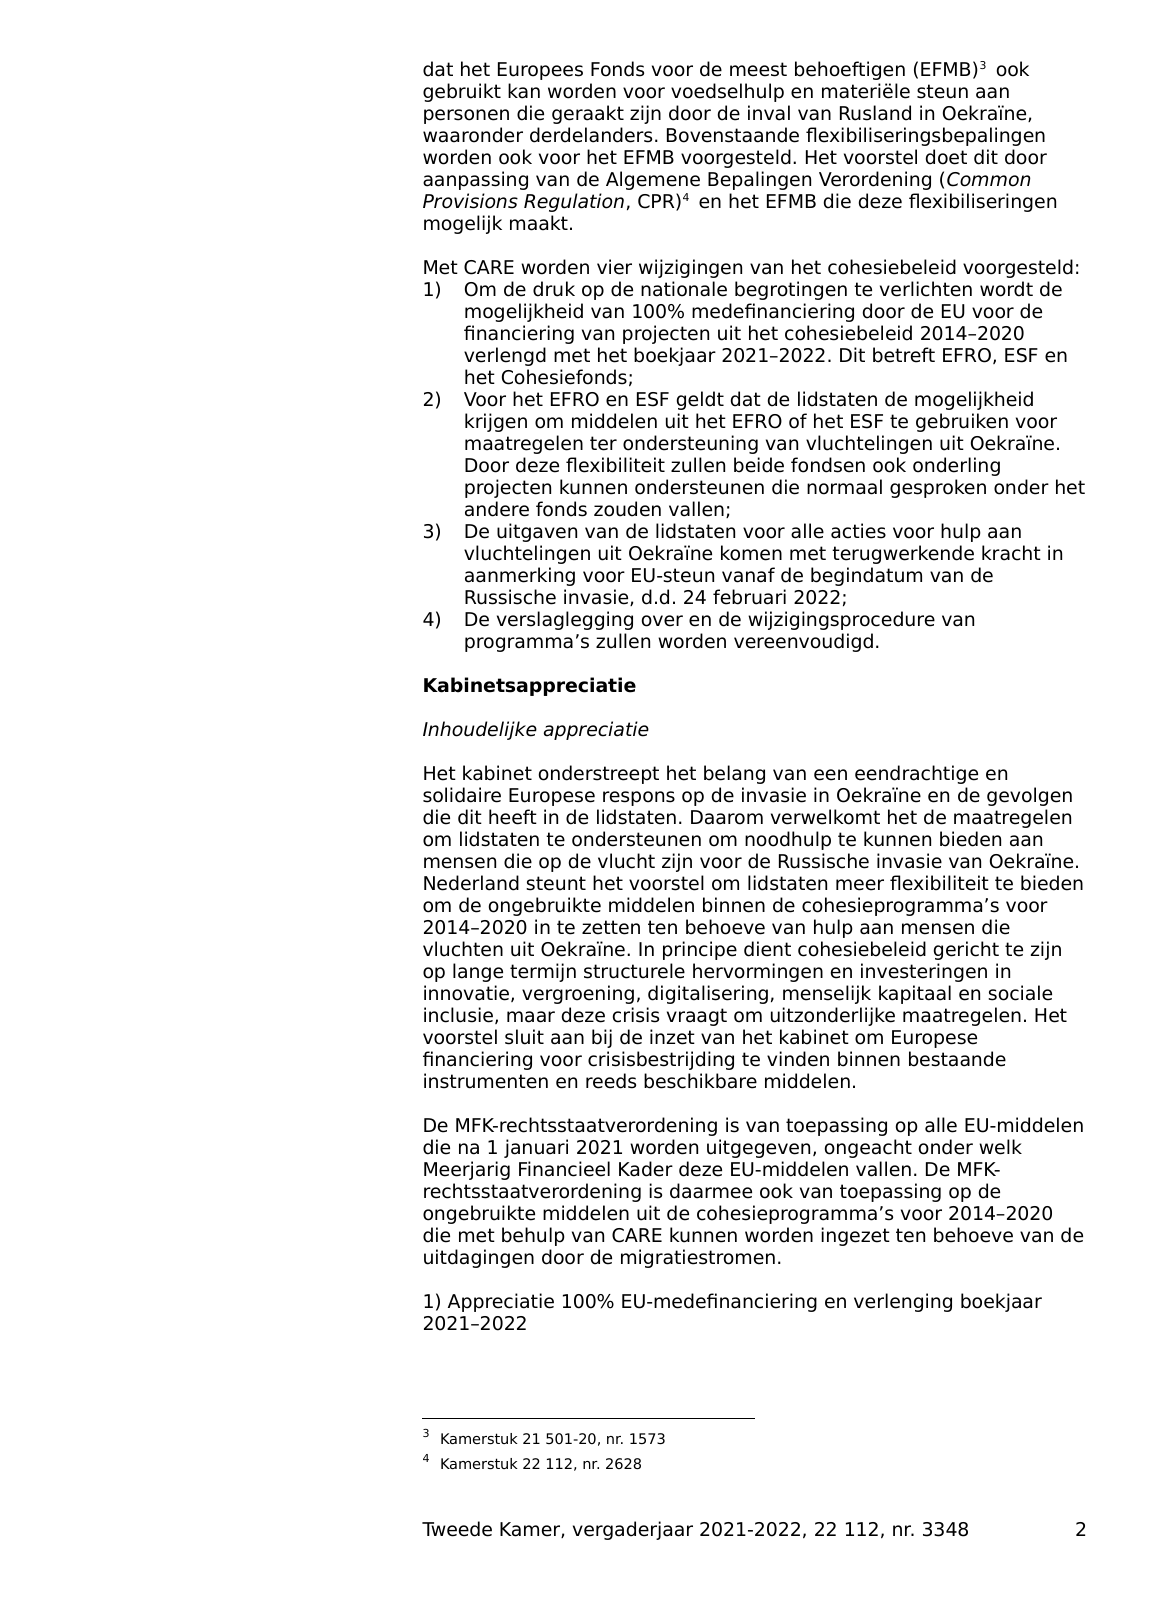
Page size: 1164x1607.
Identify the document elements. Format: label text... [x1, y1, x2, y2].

text 3) De uitgaven van de lidstaten voor alle acties voor hulp aan vluchtelingen uit Oekraïne komen met terugwerkende kracht in aanmerking voor EU-steun vanaf de begindatum van de Russische invasie, d.d. 24 februari 2022; [422, 521, 1087, 609]
text dat het Europees Fonds voor de meest behoeftigen (EFMB) ook gebruikt kan worden voor voedselhulp en materiële steun aan personen die geraakt zijn door de inval van Rusland in Oekraïne, waaronder derdelanders. Bovenstaande flexibiliseringsbepalingen worden ook voor het EFMB voorgesteld. Het voorstel doet dit door aanpassing van de Algemene Bepalingen Verordening (Common Provisions Regulation, CPR) en het EFMB die deze flexibiliseringen mogelijk maakt. [422, 59, 1087, 235]
text De MFK-rechtsstaatverordening is van toepassing op alle EU-middelen die na 1 januari 2021 worden uitgegeven, ongeacht onder welk Meerjarig Financieel Kader deze EU-middelen vallen. De MFK-rechtsstaatverordening is daarmee ook van toepassing op de ongebruikte middelen uit de cohesieprogramma’s voor 2014–2020 die met behulp van CARE kunnen worden ingezet ten behoeve van de uitdagingen door de migratiestromen. [422, 1115, 1087, 1269]
text Het kabinet onderstreept het belang van een eendrachtige en solidaire Europese respons op de invasie in Oekraïne en de gevolgen die dit heeft in de lidstaten. Daarom verwelkomt het de maatregelen om lidstaten te ondersteunen om noodhulp te kunnen bieden aan mensen die op de vlucht zijn voor de Russische invasie van Oekraïne. Nederland steunt het voorstel om lidstaten meer flexibiliteit te bieden om de ongebruikte middelen binnen de cohesieprogramma’s voor 2014–2020 in te zetten ten behoeve van hulp aan mensen die vluchten uit Oekraïne. In principe dient cohesiebeleid gericht te zijn op lange termijn structurele hervormingen en investeringen in innovatie, vergroening, digitalisering, menselijk kapitaal en sociale inclusie, maar deze crisis vraagt om uitzonderlijke maatregelen. Het voorstel sluit aan bij de inzet van het kabinet om Europese financiering voor crisisbestrijding te vinden binnen bestaande instrumenten en reeds beschikbare middelen. [422, 763, 1087, 1093]
text Met CARE worden vier wijzigingen van het cohesiebeleid voorgesteld: [422, 257, 1087, 279]
text 1) Om de druk op de nationale begrotingen te verlichten wordt de mogelijkheid van 100% medefinanciering door de EU voor de financiering van projecten uit het cohesiebeleid 2014–2020 verlengd met het boekjaar 2021–2022. Dit betreft EFRO, ESF en het Cohesiefonds; [422, 279, 1087, 389]
text Kamerstuk 22 112, nr. 2628 [422, 1452, 1087, 1474]
text 1) Appreciatie 100% EU-medefinanciering en verlenging boekjaar 2021–2022 [422, 1291, 1087, 1335]
subtitle Kabinetsappreciatie [422, 675, 1087, 697]
text Kamerstuk 21 501-20, nr. 1573 [422, 1427, 1087, 1449]
text 4) De verslaglegging over en de wijzigingsprocedure van programma’s zullen worden vereenvoudigd. [422, 609, 1087, 653]
text 2) Voor het EFRO en ESF geldt dat de lidstaten de mogelijkheid krijgen om middelen uit het EFRO of het ESF te gebruiken voor maatregelen ter ondersteuning van vluchtelingen uit Oekraïne. Door deze flexibiliteit zullen beide fondsen ook onderling projecten kunnen ondersteunen die normaal gesproken onder het andere fonds zouden vallen; [422, 389, 1087, 521]
subtitle Inhoudelijke appreciatie [422, 719, 1087, 741]
